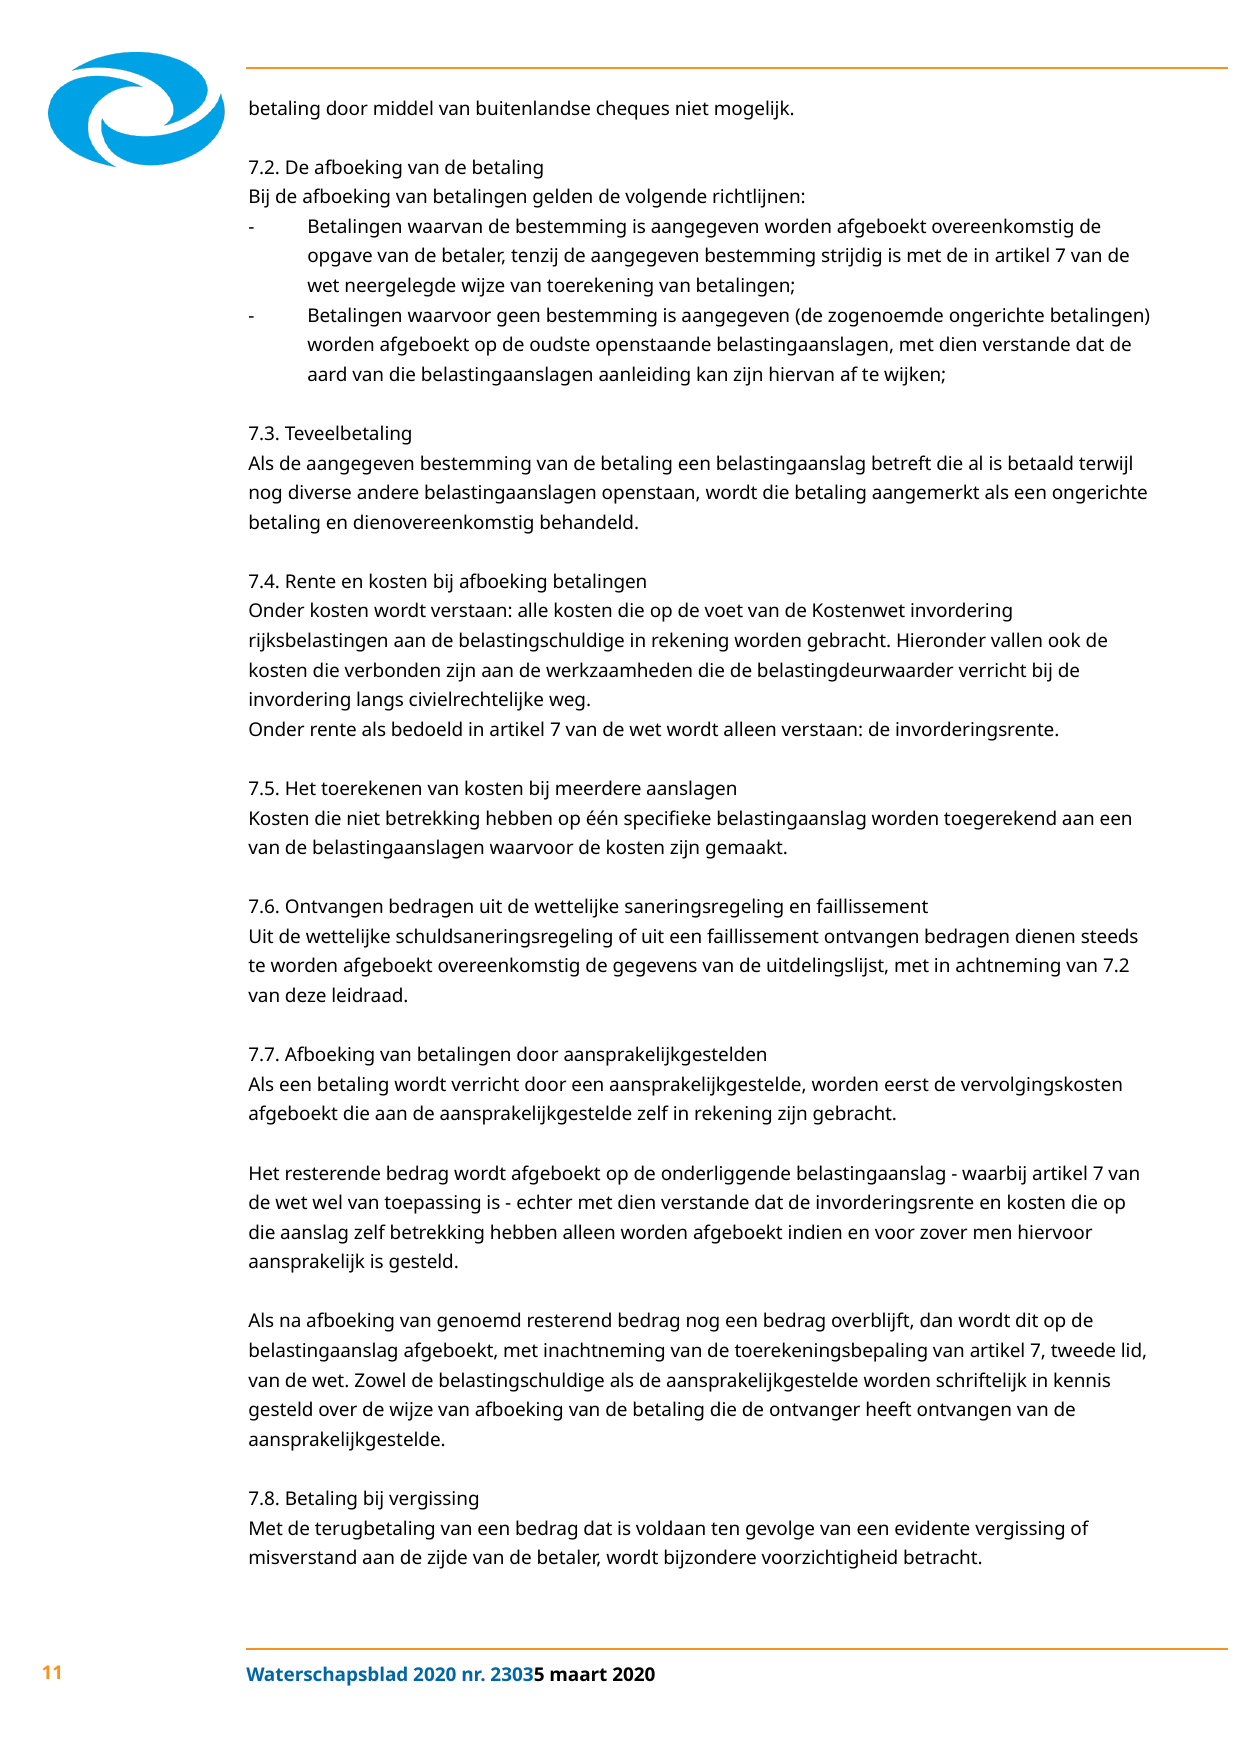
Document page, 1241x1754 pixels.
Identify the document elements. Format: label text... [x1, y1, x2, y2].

text Onder rente als bedoeld in artikel 7 van de wet wordt alleen verstaan: de invorderingsrente. [248, 716, 1152, 742]
text betaling door middel van buitenlandse cheques niet mogelijk. [248, 95, 1152, 121]
text 7.6. Ontvangen bedragen uit de wettelijke saneringsregeling en faillissement [248, 893, 1152, 919]
picture [41, 47, 231, 172]
list Betalingen waarvoor geen bestemming is aangegeven (de zogenoemde ongerichte betalingen) worden afgeboekt op de oudste openstaande belastingaanslagen, met dien verstande dat de aard van die belastingaanslagen aanleiding kan zijn hiervan af te wijken; [248, 302, 1152, 387]
text Als de aangegeven bestemming van de betaling een belastingaanslag betreft die al is betaald terwijl nog diverse andere belastingaanslagen openstaan, wordt die betaling aangemerkt als een ongerichte betaling en dienovereenkomstig behandeld. [248, 450, 1152, 535]
text 7.5. Het toerekenen van kosten bij meerdere aanslagen [248, 775, 1152, 801]
list Betalingen waarvan de bestemming is aangegeven worden afgeboekt overeenkomstig de opgave van de betaler, tenzij de aangegeven bestemming strijdig is met de in artikel 7 van de wet neergelegde wijze van toerekening van betalingen; [248, 213, 1152, 298]
text 7.8. Betaling bij vergissing [248, 1485, 1152, 1511]
text Onder kosten wordt verstaan: alle kosten die op de voet van de Kostenwet invordering rijksbelastingen aan de belastingschuldige in rekening worden gebracht. Hieronder vallen ook de kosten die verbonden zijn aan de werkzaamheden die de belastingdeurwaarder verricht bij de invordering langs civielrechtelijke weg. [248, 598, 1152, 712]
text Kosten die niet betrekking hebben op één specifieke belastingaanslag worden toegerekend aan een van de belastingaanslagen waarvoor de kosten zijn gemaakt. [248, 805, 1152, 860]
text 7.3. Teveelbetaling [248, 420, 1152, 446]
text 7.7. Afboeking van betalingen door aansprakelijkgestelden [248, 1041, 1152, 1067]
text Bij de afboeking van betalingen gelden de volgende richtlijnen: [248, 183, 1152, 209]
text Met de terugbetaling van een bedrag dat is voldaan ten gevolge van een evidente vergissing of misverstand aan de zijde van de betaler, wordt bijzondere voorzichtigheid betracht. [248, 1515, 1152, 1570]
text 7.4. Rente en kosten bij afboeking betalingen [248, 568, 1152, 594]
text Uit de wettelijke schuldsaneringsregeling of uit een faillissement ontvangen bedragen dienen steeds te worden afgeboekt overeenkomstig de gegevens van de uitdelingslijst, met in achtneming van 7.2 van deze leidraad. [248, 923, 1152, 1008]
text Het resterende bedrag wordt afgeboekt op de onderliggende belastingaanslag - waarbij artikel 7 van de wet wel van toepassing is - echter met dien verstande dat de invorderingsrente en kosten die op die aanslag zelf betrekking hebben alleen worden afgeboekt indien en voor zover men hiervoor aansprakelijk is gesteld. [248, 1160, 1152, 1274]
text 7.2. De afboeking van de betaling [248, 154, 1152, 180]
text Als na afboeking van genoemd resterend bedrag nog een bedrag overblijft, dan wordt dit op de belastingaanslag afgeboekt, met inachtneming van de toerekeningsbepaling van artikel 7, tweede lid, van de wet. Zowel de belastingschuldige als de aansprakelijkgestelde worden schriftelijk in kennis gesteld over de wijze van afboeking van de betaling die de ontvanger heeft ontvangen van de aansprakelijkgestelde. [248, 1308, 1152, 1452]
text Als een betaling wordt verricht door een aansprakelijkgestelde, worden eerst de vervolgingskosten afgeboekt die aan de aansprakelijkgestelde zelf in rekening zijn gebracht. [248, 1071, 1152, 1126]
